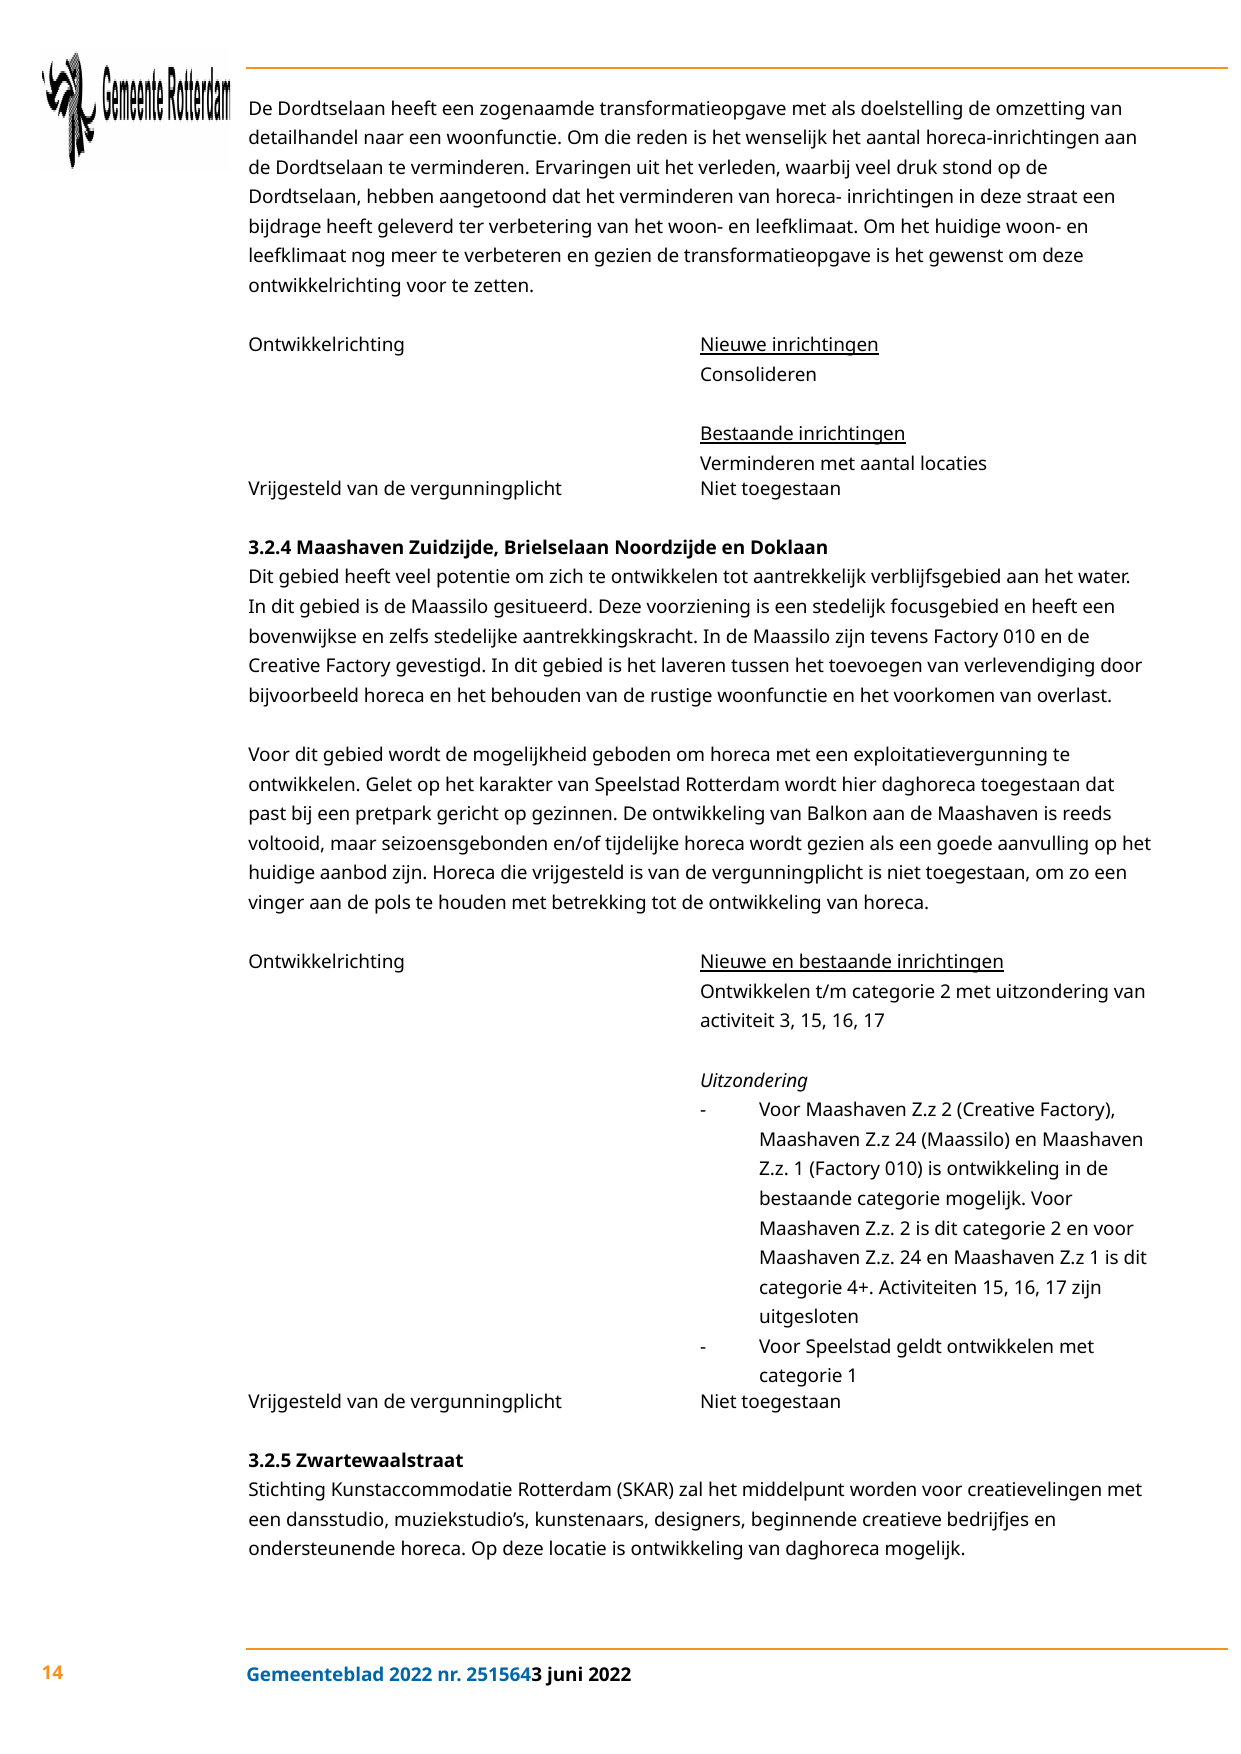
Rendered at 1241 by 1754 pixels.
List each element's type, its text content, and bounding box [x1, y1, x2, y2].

table_cell Vrijgesteld van de vergunningplicht [248, 1388, 700, 1414]
table_cell Vrijgesteld van de vergunningplicht [248, 476, 700, 501]
picture [41, 47, 231, 172]
text Stichting Kunstaccommodatie Rotterdam (SKAR) zal het middelpunt worden voor creatievelingen met een dansstudio, muziekstudio’s, kunstenaars, designers, beginnende creatieve bedrijfjes en ondersteunende horeca. Op deze locatie is ontwikkeling van daghoreca mogelijk. [248, 1476, 1152, 1561]
text Dit gebied heeft veel potentie om zich te ontwikkelen tot aantrekkelijk verblijfsgebied aan het water. In dit gebied is de Maassilo gesitueerd. Deze voorziening is een stedelijk focusgebied en heeft een bovenwijkse en zelfs stedelijke aantrekkingskracht. In de Maassilo zijn tevens Factory 010 en de Creative Factory gevestigd. In dit gebied is het laveren tussen het toevoegen van verlevendiging door bijvoorbeeld horeca en het behouden van de rustige woonfunctie en het voorkomen van overlast. [248, 564, 1152, 708]
text 3.2.5 Zwartewaalstraat [248, 1447, 1152, 1473]
table_cell Niet toegestaan [700, 1388, 1152, 1414]
table_header Nieuwe inrichtingen Consolideren Bestaande inrichtingen Verminderen met aantal locaties [700, 332, 1152, 476]
table_header Ontwikkelrichting [248, 332, 700, 476]
table_header Nieuwe en bestaande inrichtingen Ontwikkelen t/m categorie 2 met uitzondering van activiteit 3, 15, 16, 17 Uitzondering Voor Maashaven Z.z 2 (Creative Factory), Maashaven Z.z 24 (Maassilo) en Maashaven Z.z. 1 (Factory 010) is ontwikkeling in de bestaande categorie mogelijk. Voor Maashaven Z.z. 2 is dit categorie 2 en voor Maashaven Z.z. 24 en Maashaven Z.z 1 is dit categorie 4+. Activiteiten 15, 16, 17 zijn uitgesloten Voor Speelstad geldt ontwikkelen met categorie 1 [700, 949, 1152, 1388]
text De Dordtselaan heeft een zogenaamde transformatieopgave met als doelstelling de omzetting van detailhandel naar een woonfunctie. Om die reden is het wenselijk het aantal horeca-inrichtingen aan de Dordtselaan te verminderen. Ervaringen uit het verleden, waarbij veel druk stond op de Dordtselaan, hebben aangetoond dat het verminderen van horeca- inrichtingen in deze straat een bijdrage heeft geleverd ter verbetering van het woon- en leefklimaat. Om het huidige woon- en leefklimaat nog meer te verbeteren en gezien de transformatieopgave is het gewenst om deze ontwikkelrichting voor te zetten. [248, 95, 1152, 298]
text Voor dit gebied wordt de mogelijkheid geboden om horeca met een exploitatievergunning te ontwikkelen. Gelet op het karakter van Speelstad Rotterdam wordt hier daghoreca toegestaan dat past bij een pretpark gericht op gezinnen. De ontwikkeling van Balkon aan de Maashaven is reeds voltooid, maar seizoensgebonden en/of tijdelijke horeca wordt gezien als een goede aanvulling op het huidige aanbod zijn. Horeca die vrijgesteld is van de vergunningplicht is niet toegestaan, om zo een vinger aan de pols te houden met betrekking tot de ontwikkeling van horeca. [248, 741, 1152, 915]
text 3.2.4 Maashaven Zuidzijde, Brielselaan Noordzijde en Doklaan [248, 534, 1152, 560]
table_cell Niet toegestaan [700, 476, 1152, 501]
table_header Ontwikkelrichting [248, 949, 700, 1388]
